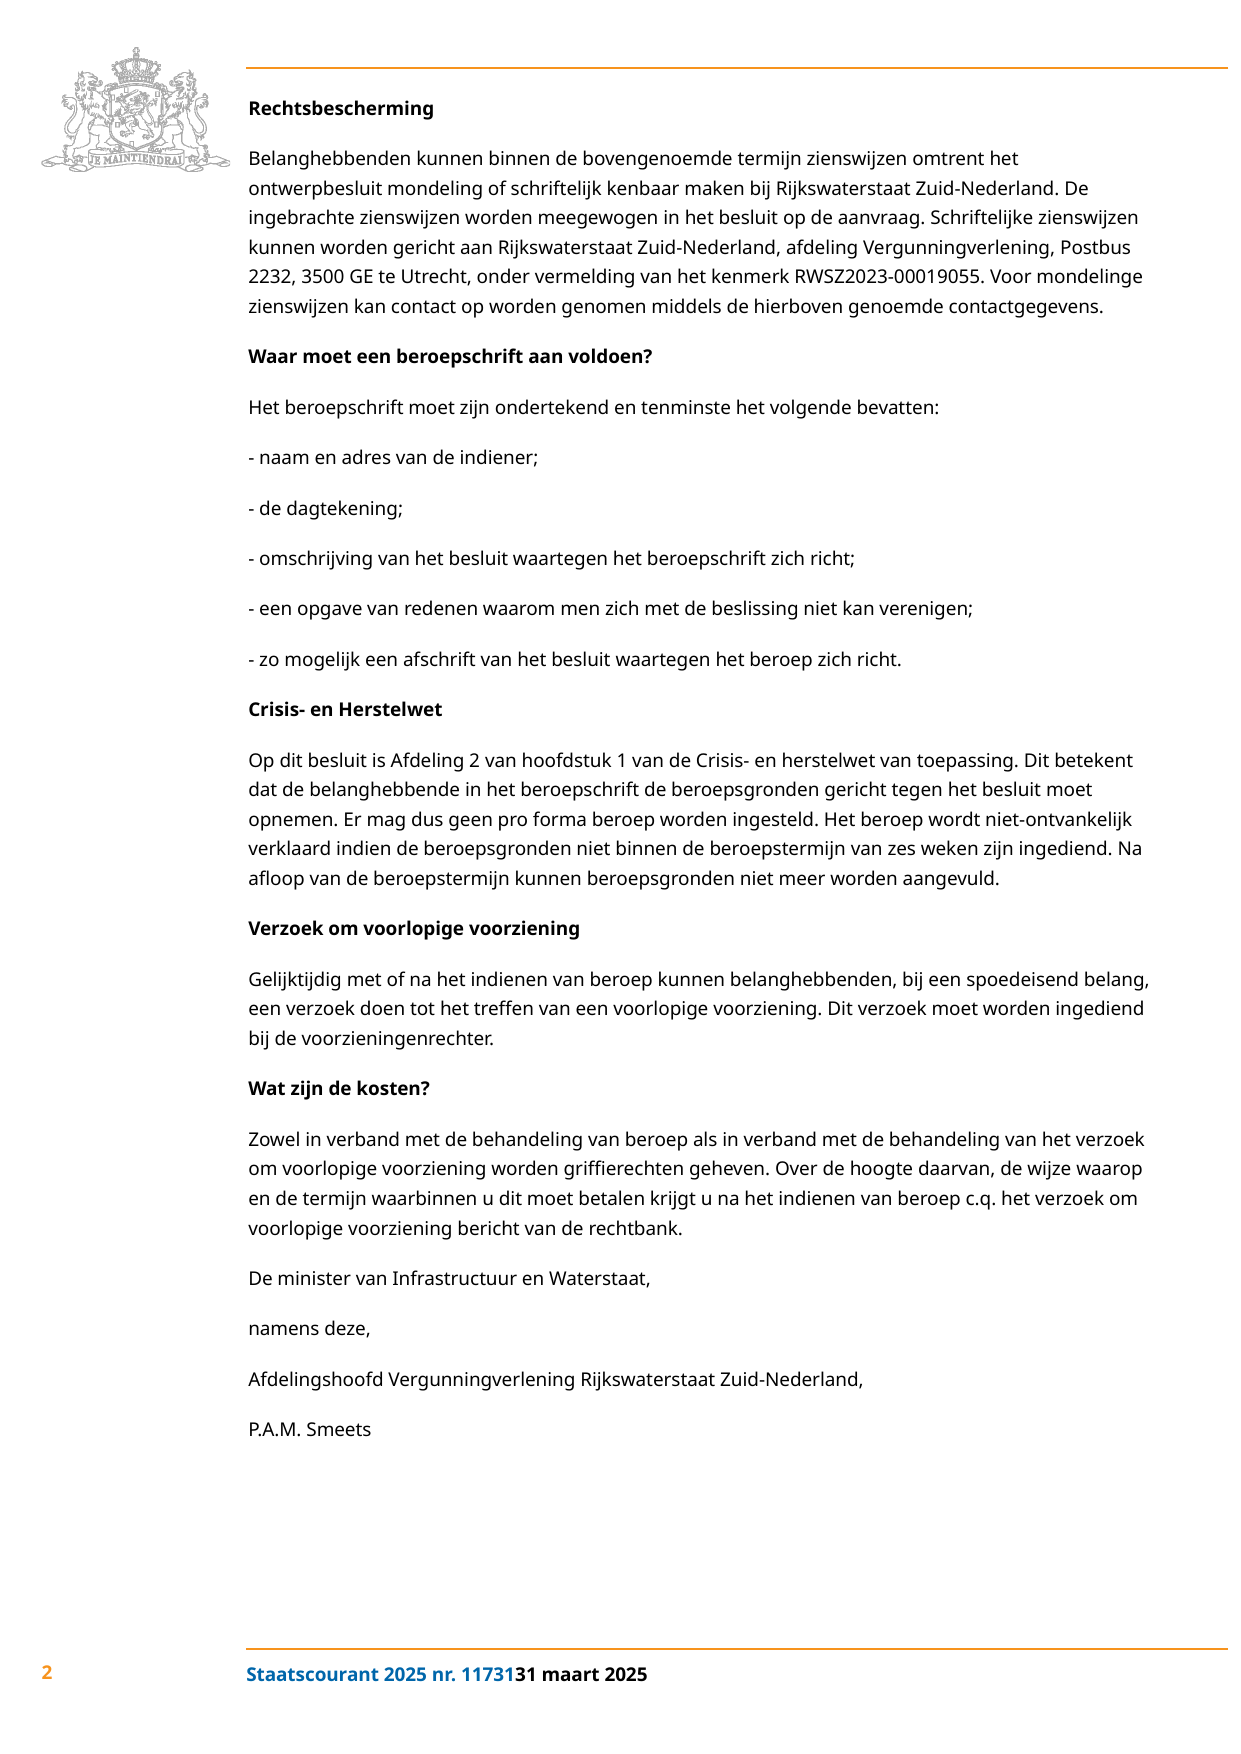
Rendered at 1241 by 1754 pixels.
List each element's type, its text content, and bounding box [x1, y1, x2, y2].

text Wat zijn de kosten? [248, 1076, 1152, 1101]
text Op dit besluit is Afdeling 2 van hoofdstuk 1 van de Crisis- en herstelwet van toepassing. Dit betekent dat de belanghebbende in het beroepschrift de beroepsgronden gericht tegen het besluit moet opnemen. Er mag dus geen pro forma beroep worden ingesteld. Het beroep wordt niet-ontvankelijk verklaard indien de beroepsgronden niet binnen de beroepstermijn van zes weken zijn ingediend. Na afloop van de beroepstermijn kunnen beroepsgronden niet meer worden aangevuld. [248, 747, 1152, 891]
text Het beroepschrift moet zijn ondertekend en tenminste het volgende bevatten: [248, 394, 1152, 420]
text P.A.M. Smeets [248, 1416, 1152, 1442]
text namens deze, [248, 1316, 1152, 1341]
text - naam en adres van de indiener; [248, 444, 1152, 470]
text - de dagtekening; [248, 495, 1152, 521]
text Gelijktijdig met of na het indienen van beroep kunnen belanghebbenden, bij een spoedeisend belang, een verzoek doen tot het treffen van een voorlopige voorziening. Dit verzoek moet worden ingediend bij de voorzieningenrechter. [248, 966, 1152, 1051]
text - zo mogelijk een afschrift van het besluit waartegen het beroep zich richt. [248, 646, 1152, 672]
text - omschrijving van het besluit waartegen het beroepschrift zich richt; [248, 545, 1152, 571]
text Belanghebbenden kunnen binnen de bovengenoemde termijn zienswijzen omtrent het ontwerpbesluit mondeling of schriftelijk kenbaar maken bij Rijkswaterstaat Zuid-Nederland. De ingebrachte zienswijzen worden meegewogen in het besluit op de aanvraag. Schriftelijke zienswijzen kunnen worden gericht aan Rijkswaterstaat Zuid-Nederland, afdeling Vergunningverlening, Postbus 2232, 3500 GE te Utrecht, onder vermelding van het kenmerk RWSZ2023-00019055. Voor mondelinge zienswijzen kan contact op worden genomen middels de hierboven genoemde contactgegevens. [248, 145, 1152, 319]
picture [41, 47, 231, 172]
text Zowel in verband met de behandeling van beroep als in verband met de behandeling van het verzoek om voorlopige voorziening worden griffierechten geheven. Over de hoogte daarvan, de wijze waarop en de termijn waarbinnen u dit moet betalen krijgt u na het indienen van beroep c.q. het verzoek om voorlopige voorziening bericht van de rechtbank. [248, 1126, 1152, 1241]
text Afdelingshoofd Vergunningverlening Rijkswaterstaat Zuid-Nederland, [248, 1366, 1152, 1392]
text Waar moet een beroepschrift aan voldoen? [248, 343, 1152, 369]
text - een opgave van redenen waarom men zich met de beslissing niet kan verenigen; [248, 596, 1152, 621]
text Verzoek om voorlopige voorziening [248, 916, 1152, 941]
text Rechtsbescherming [248, 95, 1152, 121]
text Crisis- en Herstelwet [248, 696, 1152, 722]
text De minister van Infrastructuur en Waterstaat, [248, 1265, 1152, 1291]
